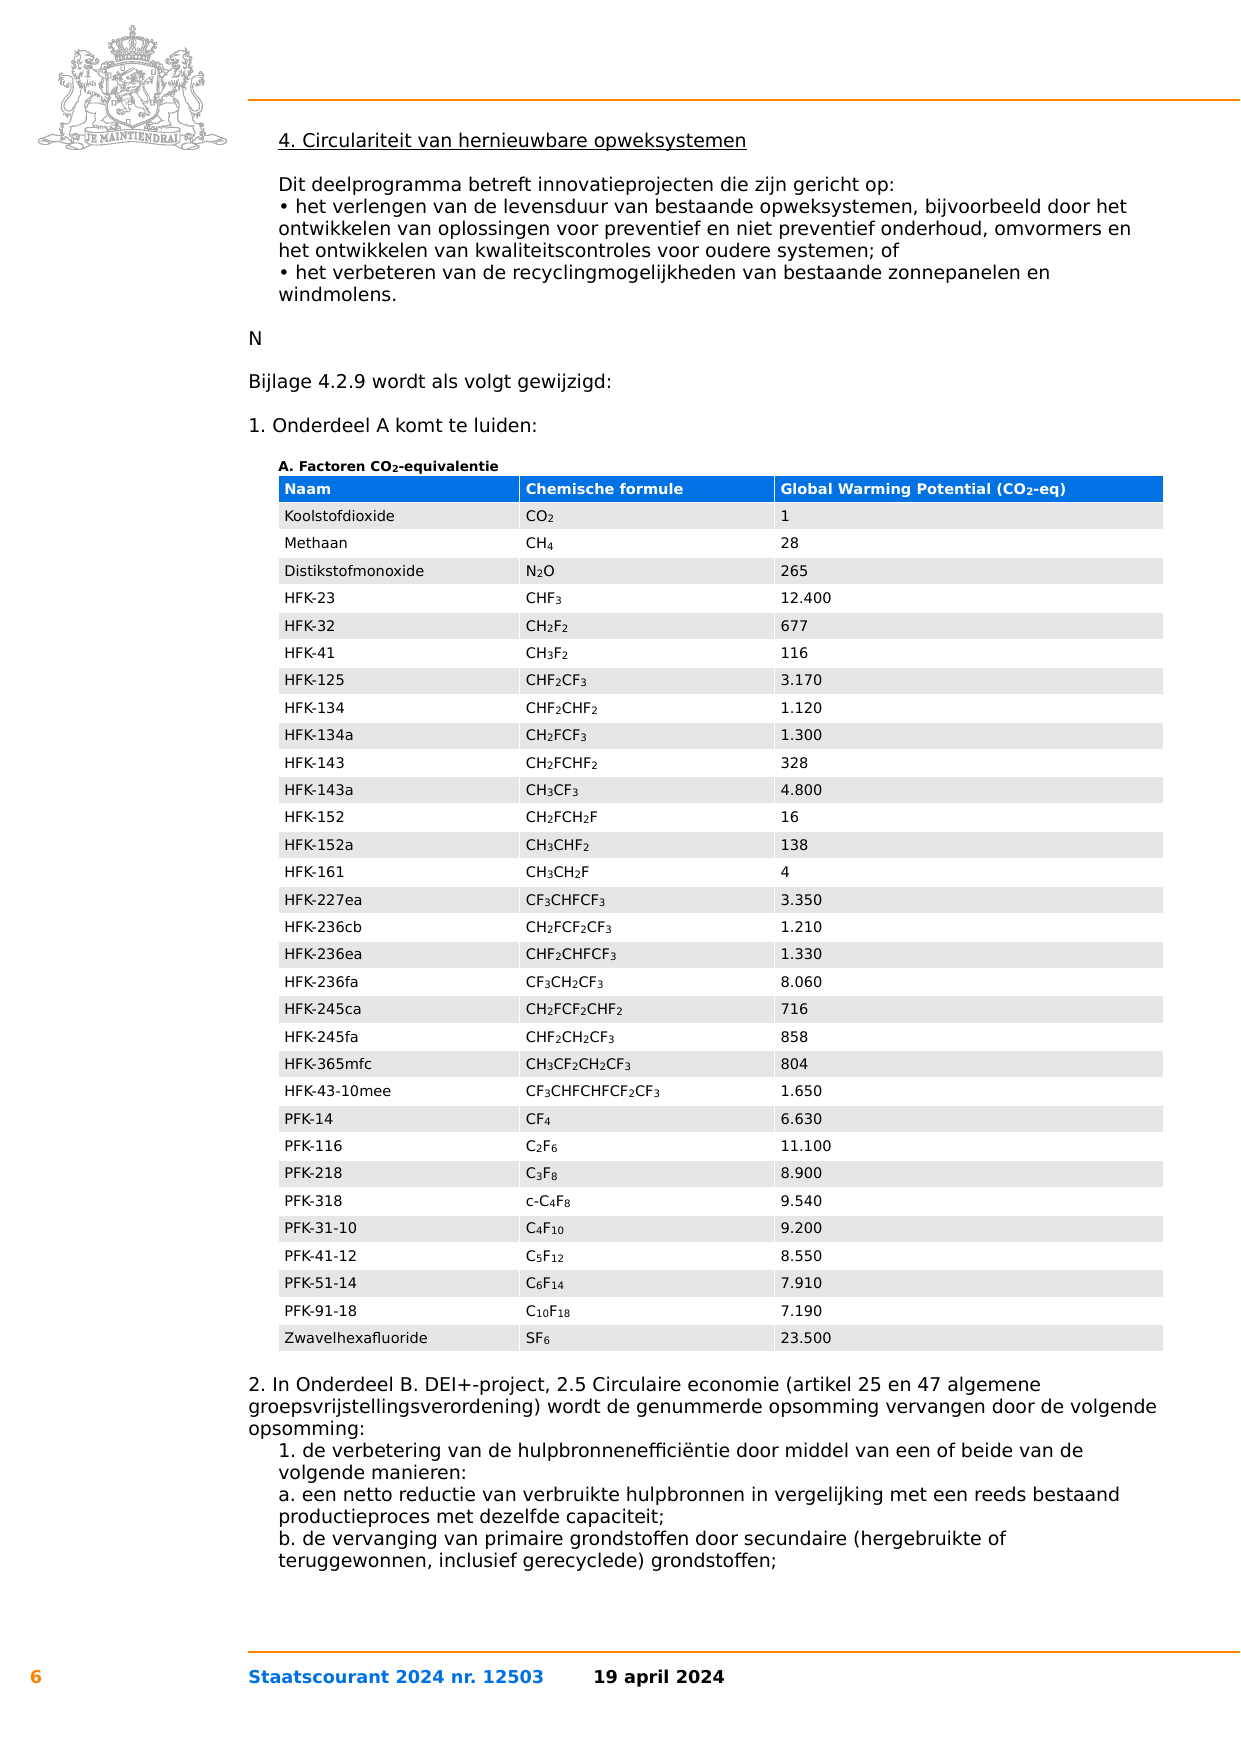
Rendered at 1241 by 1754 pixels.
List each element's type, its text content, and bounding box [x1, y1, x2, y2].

table_cell 11.100 [775, 1133, 1163, 1160]
table_cell 1.210 [775, 914, 1163, 941]
table_cell PFK-14 [279, 1106, 519, 1132]
table_cell Koolstofdioxide [279, 503, 519, 529]
table_cell HFK-236ea [279, 942, 519, 968]
table_cell CHF2CF3 [520, 668, 774, 694]
table_cell HFK-245fa [279, 1024, 519, 1050]
picture [38, 25, 227, 150]
table_cell PFK-41-12 [279, 1243, 519, 1269]
table_cell CF3CHFCHFCF2CF3 [520, 1079, 774, 1105]
table_cell HFK-161 [279, 859, 519, 886]
table_cell C4F10 [520, 1216, 774, 1242]
text Bijlage 4.2.9 wordt als volgt gewijzigd: [248, 371, 1163, 393]
subtitle 4. Circulariteit van hernieuwbare opweksystemen [278, 130, 1163, 152]
table_cell 138 [775, 832, 1163, 858]
table_cell C5F12 [520, 1243, 774, 1269]
table_cell PFK-91-18 [279, 1298, 519, 1324]
table_cell CH3CF3 [520, 777, 774, 803]
table_cell HFK-134a [279, 723, 519, 749]
table_cell CH3CH2F [520, 859, 774, 886]
table_cell CH2FCHF2 [520, 750, 774, 776]
table_cell HFK-32 [279, 613, 519, 639]
table_cell CHF2CHF2 [520, 695, 774, 721]
table_cell HFK-236cb [279, 914, 519, 941]
table_cell 7.910 [775, 1270, 1163, 1297]
table_cell CH2FCF2CF3 [520, 914, 774, 941]
table_cell Global Warming Potential (CO2-eq) [775, 476, 1163, 502]
table_cell PFK-51-14 [279, 1270, 519, 1297]
table_cell CF3CH2CF3 [520, 969, 774, 995]
table_cell 16 [775, 805, 1163, 831]
table_cell 716 [775, 996, 1163, 1023]
table_cell C6F14 [520, 1270, 774, 1297]
table_cell 858 [775, 1024, 1163, 1050]
table_cell C3F8 [520, 1161, 774, 1187]
table_cell HFK-152 [279, 805, 519, 831]
table_cell CH3CHF2 [520, 832, 774, 858]
table_cell HFK-245ca [279, 996, 519, 1023]
text b. de vervanging van primaire grondstoffen door secundaire (hergebruikte of teruggewonnen, inclusief gerecyclede) grondstoffen; [278, 1528, 1163, 1572]
table_cell PFK-318 [279, 1188, 519, 1214]
table_cell Distikstofmonoxide [279, 558, 519, 584]
table_cell 4.800 [775, 777, 1163, 803]
table_cell HFK-43-10mee [279, 1079, 519, 1105]
text 1. Onderdeel A komt te luiden: [248, 415, 1163, 437]
table_cell HFK-125 [279, 668, 519, 694]
table_cell C2F6 [520, 1133, 774, 1160]
text N [248, 327, 1163, 349]
table_cell CHF2CH2CF3 [520, 1024, 774, 1050]
table_cell CHF2CHFCF3 [520, 942, 774, 968]
table_cell 4 [775, 859, 1163, 886]
table_cell 1 [775, 503, 1163, 529]
table_header A. Factoren CO2-equivalentie [278, 459, 1163, 475]
text 1. de verbetering van de hulpbronnenefficiëntie door middel van een of beide van de volgende manieren: [278, 1440, 1163, 1484]
table_cell PFK-31-10 [279, 1216, 519, 1242]
table_cell HFK-143 [279, 750, 519, 776]
table_cell 12.400 [775, 585, 1163, 612]
table_cell Methaan [279, 531, 519, 557]
table_cell C10F18 [520, 1298, 774, 1324]
table_cell HFK-143a [279, 777, 519, 803]
text • het verlengen van de levensduur van bestaande opweksystemen, bijvoorbeeld door het ontwikkelen van oplossingen voor preventief en niet preventief onderhoud, omvormers en het ontwikkelen van kwaliteitscontroles voor oudere systemen; of [278, 196, 1163, 262]
table_cell 1.650 [775, 1079, 1163, 1105]
table_cell 116 [775, 640, 1163, 667]
table_cell SF6 [520, 1325, 774, 1351]
table_cell 3.170 [775, 668, 1163, 694]
table_cell HFK-23 [279, 585, 519, 612]
table_cell 23.500 [775, 1325, 1163, 1351]
table_cell 8.060 [775, 969, 1163, 995]
table_cell 1.300 [775, 723, 1163, 749]
table_cell 6.630 [775, 1106, 1163, 1132]
table_cell Chemische formule [520, 476, 774, 502]
table_cell 1.330 [775, 942, 1163, 968]
table_cell 3.350 [775, 887, 1163, 913]
table_cell 9.200 [775, 1216, 1163, 1242]
table_cell CH4 [520, 531, 774, 557]
table_cell CH3F2 [520, 640, 774, 667]
table_cell CH2FCF3 [520, 723, 774, 749]
table_cell 28 [775, 531, 1163, 557]
table_cell HFK-236fa [279, 969, 519, 995]
table_cell Zwavelhexafluoride [279, 1325, 519, 1351]
table_cell HFK-152a [279, 832, 519, 858]
table_cell CF3CHFCF3 [520, 887, 774, 913]
table_cell 265 [775, 558, 1163, 584]
table_cell 8.550 [775, 1243, 1163, 1269]
table_cell c-C4F8 [520, 1188, 774, 1214]
table_cell CHF3 [520, 585, 774, 612]
table_cell HFK-41 [279, 640, 519, 667]
table_cell CH3CF2CH2CF3 [520, 1051, 774, 1077]
table_cell 328 [775, 750, 1163, 776]
table_cell PFK-116 [279, 1133, 519, 1160]
table_cell CH2F2 [520, 613, 774, 639]
table_cell HFK-227ea [279, 887, 519, 913]
table_cell HFK-365mfc [279, 1051, 519, 1077]
table_cell PFK-218 [279, 1161, 519, 1187]
table_cell 804 [775, 1051, 1163, 1077]
table_cell CO2 [520, 503, 774, 529]
text Dit deelprogramma betreft innovatieprojecten die zijn gericht op: [278, 174, 1163, 196]
table_cell 677 [775, 613, 1163, 639]
table_cell CF4 [520, 1106, 774, 1132]
table_cell 7.190 [775, 1298, 1163, 1324]
text 2. In Onderdeel B. DEI+-project, 2.5 Circulaire economie (artikel 25 en 47 algemene groepsvrijstellingsverordening) wordt de genummerde opsomming vervangen door de volgende opsomming: [248, 1374, 1163, 1440]
table_cell 9.540 [775, 1188, 1163, 1214]
text a. een netto reductie van verbruikte hulpbronnen in vergelijking met een reeds bestaand productieproces met dezelfde capaciteit; [278, 1484, 1163, 1528]
table_cell N2O [520, 558, 774, 584]
table_cell CH2FCF2CHF2 [520, 996, 774, 1023]
table_cell CH2FCH2F [520, 805, 774, 831]
table_cell Naam [279, 476, 519, 502]
table_cell HFK-134 [279, 695, 519, 721]
text • het verbeteren van de recyclingmogelijkheden van bestaande zonnepanelen en windmolens. [278, 262, 1163, 306]
table_cell 8.900 [775, 1161, 1163, 1187]
table_cell 1.120 [775, 695, 1163, 721]
